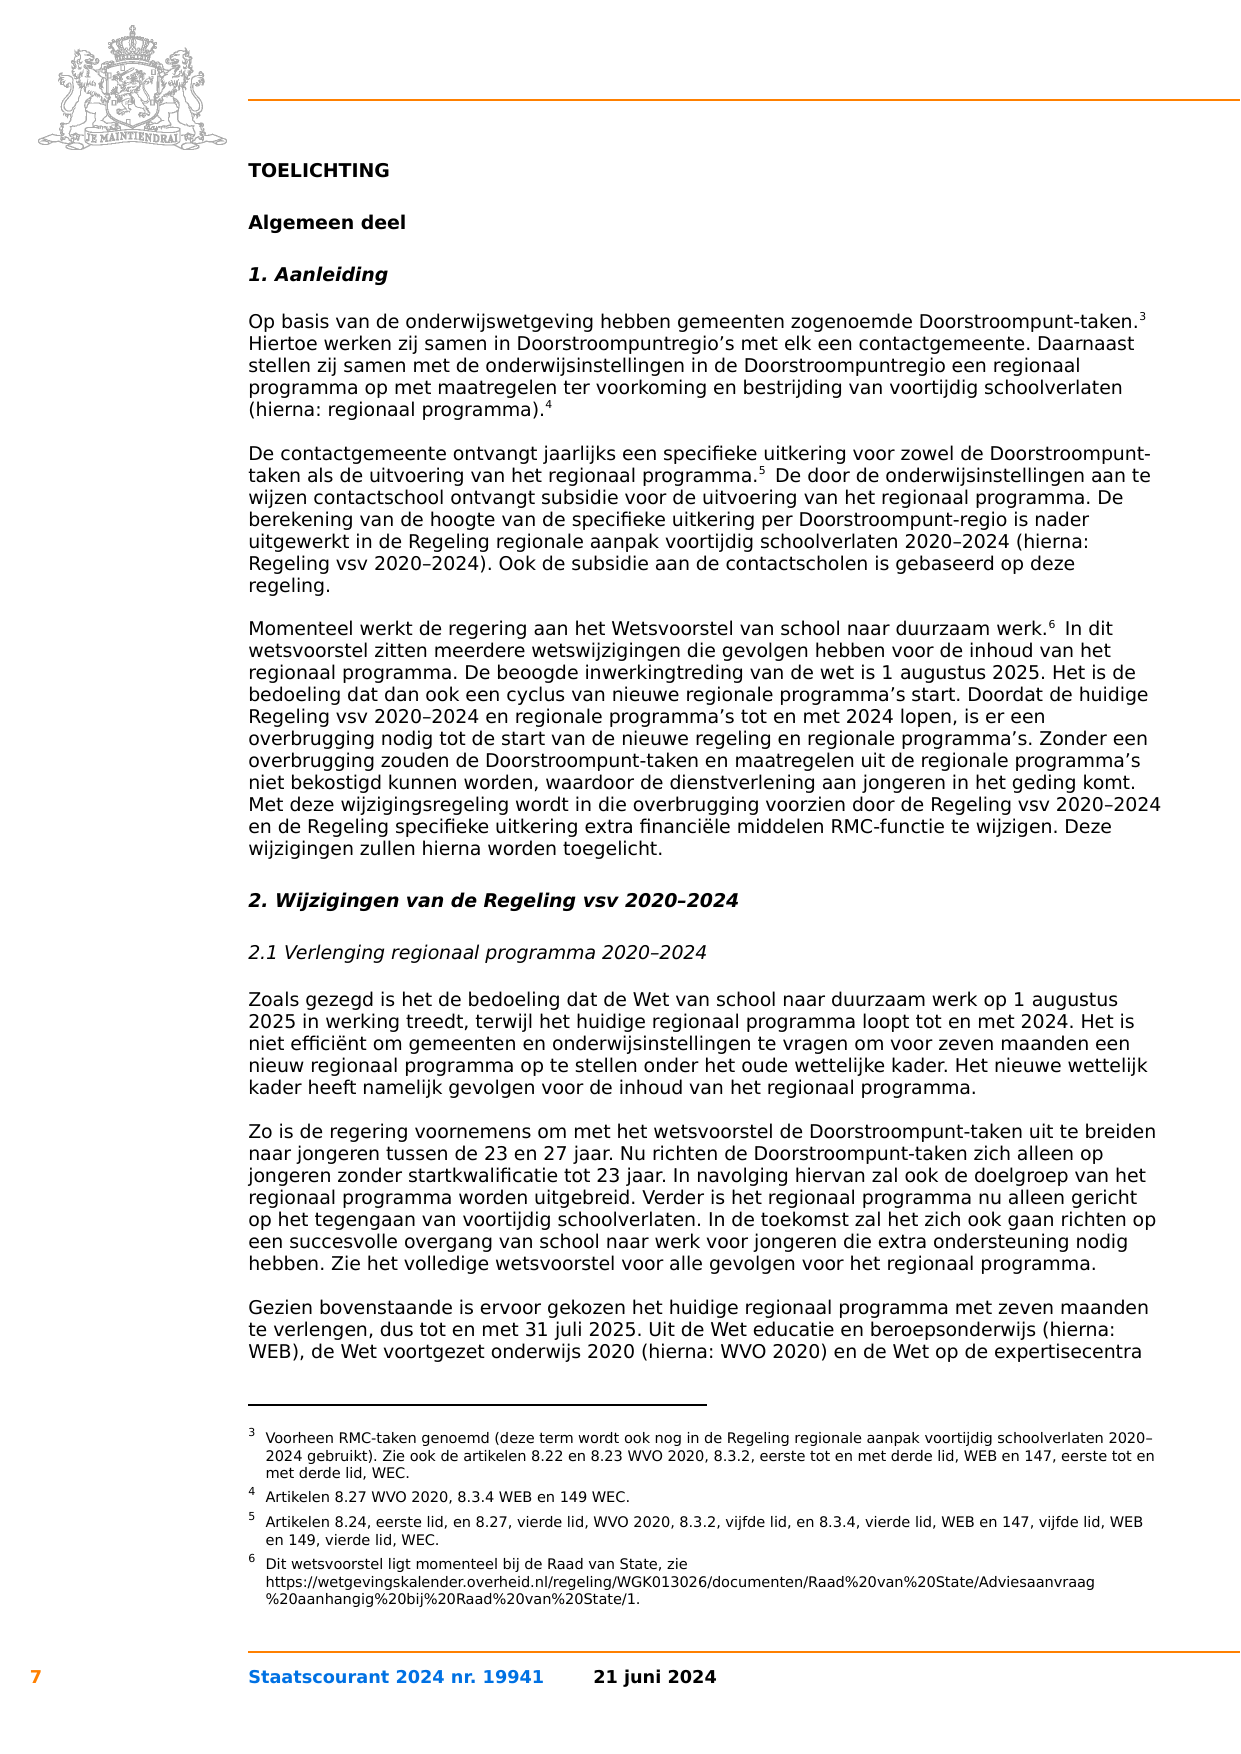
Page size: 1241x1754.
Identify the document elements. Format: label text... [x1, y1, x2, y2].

picture [38, 25, 227, 150]
text Zoals gezegd is het de bedoeling dat de Wet van school naar duurzaam werk op 1 augustus 2025 in werking treedt, terwijl het huidige regionaal programma loopt tot en met 2024. Het is niet efficiënt om gemeenten en onderwijsinstellingen te vragen om voor zeven maanden een nieuw regionaal programma op te stellen onder het oude wettelijke kader. Het nieuwe wettelijk kader heeft namelijk gevolgen voor de inhoud van het regionaal programma. [248, 989, 1163, 1099]
text Artikelen 8.24, eerste lid, en 8.27, vierde lid, WVO 2020, 8.3.2, vijfde lid, en 8.3.4, vierde lid, WEB en 147, vijfde lid, WEB en 149, vierde lid, WEC. [248, 1510, 1163, 1549]
subtitle Algemeen deel [248, 212, 1163, 234]
subtitle 2.1 Verlenging regionaal programma 2020–2024 [248, 942, 1163, 964]
text Momenteel werkt de regering aan het Wetsvoorstel van school naar duurzaam werk. In dit wetsvoorstel zitten meerdere wetswijzigingen die gevolgen hebben voor de inhoud van het regionaal programma. De beoogde inwerkingtreding van de wet is 1 augustus 2025. Het is de bedoeling dat dan ook een cyclus van nieuwe regionale programma’s start. Doordat de huidige Regeling vsv 2020–2024 en regionale programma’s tot en met 2024 lopen, is er een overbrugging nodig tot de start van de nieuwe regeling en regionale programma’s. Zonder een overbrugging zouden de Doorstroompunt-taken en maatregelen uit de regionale programma’s niet bekostigd kunnen worden, waardoor de dienstverlening aan jongeren in het geding komt. Met deze wijzigingsregeling wordt in die overbrugging voorzien door de Regeling vsv 2020–2024 en de Regeling specifieke uitkering extra financiële middelen RMC-functie te wijzigen. Deze wijzigingen zullen hierna worden toegelicht. [248, 618, 1163, 860]
text Voorheen RMC-taken genoemd (deze term wordt ook nog in de Regeling regionale aanpak voortijdig schoolverlaten 2020–2024 gebruikt). Zie ook de artikelen 8.22 en 8.23 WVO 2020, 8.3.2, eerste tot en met derde lid, WEB en 147, eerste tot en met derde lid, WEC. [248, 1426, 1163, 1482]
subtitle 1. Aanleiding [248, 264, 1163, 286]
subtitle TOELICHTING [248, 160, 1163, 182]
text Artikelen 8.27 WVO 2020, 8.3.4 WEB en 149 WEC. [248, 1485, 1163, 1507]
text Zo is de regering voornemens om met het wetsvoorstel de Doorstroompunt-taken uit te breiden naar jongeren tussen de 23 en 27 jaar. Nu richten de Doorstroompunt-taken zich alleen op jongeren zonder startkwalificatie tot 23 jaar. In navolging hiervan zal ook de doelgroep van het regionaal programma worden uitgebreid. Verder is het regionaal programma nu alleen gericht op het tegengaan van voortijdig schoolverlaten. In de toekomst zal het zich ook gaan richten op een succesvolle overgang van school naar werk voor jongeren die extra ondersteuning nodig hebben. Zie het volledige wetsvoorstel voor alle gevolgen voor het regionaal programma. [248, 1121, 1163, 1275]
subtitle 2. Wijzigingen van de Regeling vsv 2020–2024 [248, 890, 1163, 912]
text Op basis van de onderwijswetgeving hebben gemeenten zogenoemde Doorstroompunt-taken. Hiertoe werken zij samen in Doorstroompuntregio’s met elk een contactgemeente. Daarnaast stellen zij samen met de onderwijsinstellingen in de Doorstroompuntregio een regionaal programma op met maatregelen ter voorkoming en bestrijding van voortijdig schoolverlaten (hierna: regionaal programma). [248, 311, 1163, 421]
text Gezien bovenstaande is ervoor gekozen het huidige regionaal programma met zeven maanden te verlengen, dus tot en met 31 juli 2025. Uit de Wet educatie en beroepsonderwijs (hierna: WEB), de Wet voortgezet onderwijs 2020 (hierna: WVO 2020) en de Wet op de expertisecentra [248, 1297, 1163, 1362]
text De contactgemeente ontvangt jaarlijks een specifieke uitkering voor zowel de Doorstroompunt-taken als de uitvoering van het regionaal programma. De door de onderwijsinstellingen aan te wijzen contactschool ontvangt subsidie voor de uitvoering van het regionaal programma. De berekening van de hoogte van de specifieke uitkering per Doorstroompunt-regio is nader uitgewerkt in de Regeling regionale aanpak voortijdig schoolverlaten 2020–2024 (hierna: Regeling vsv 2020–2024). Ook de subsidie aan de contactscholen is gebaseerd op deze regeling. [248, 443, 1163, 596]
text Dit wetsvoorstel ligt momenteel bij de Raad van State, zie https://wetgevingskalender.overheid.nl/regeling/WGK013026/documenten/Raad%20van%20State/Adviesaanvraag%20aanhangig%20bij%20Raad%20van%20State/1. [248, 1552, 1163, 1608]
